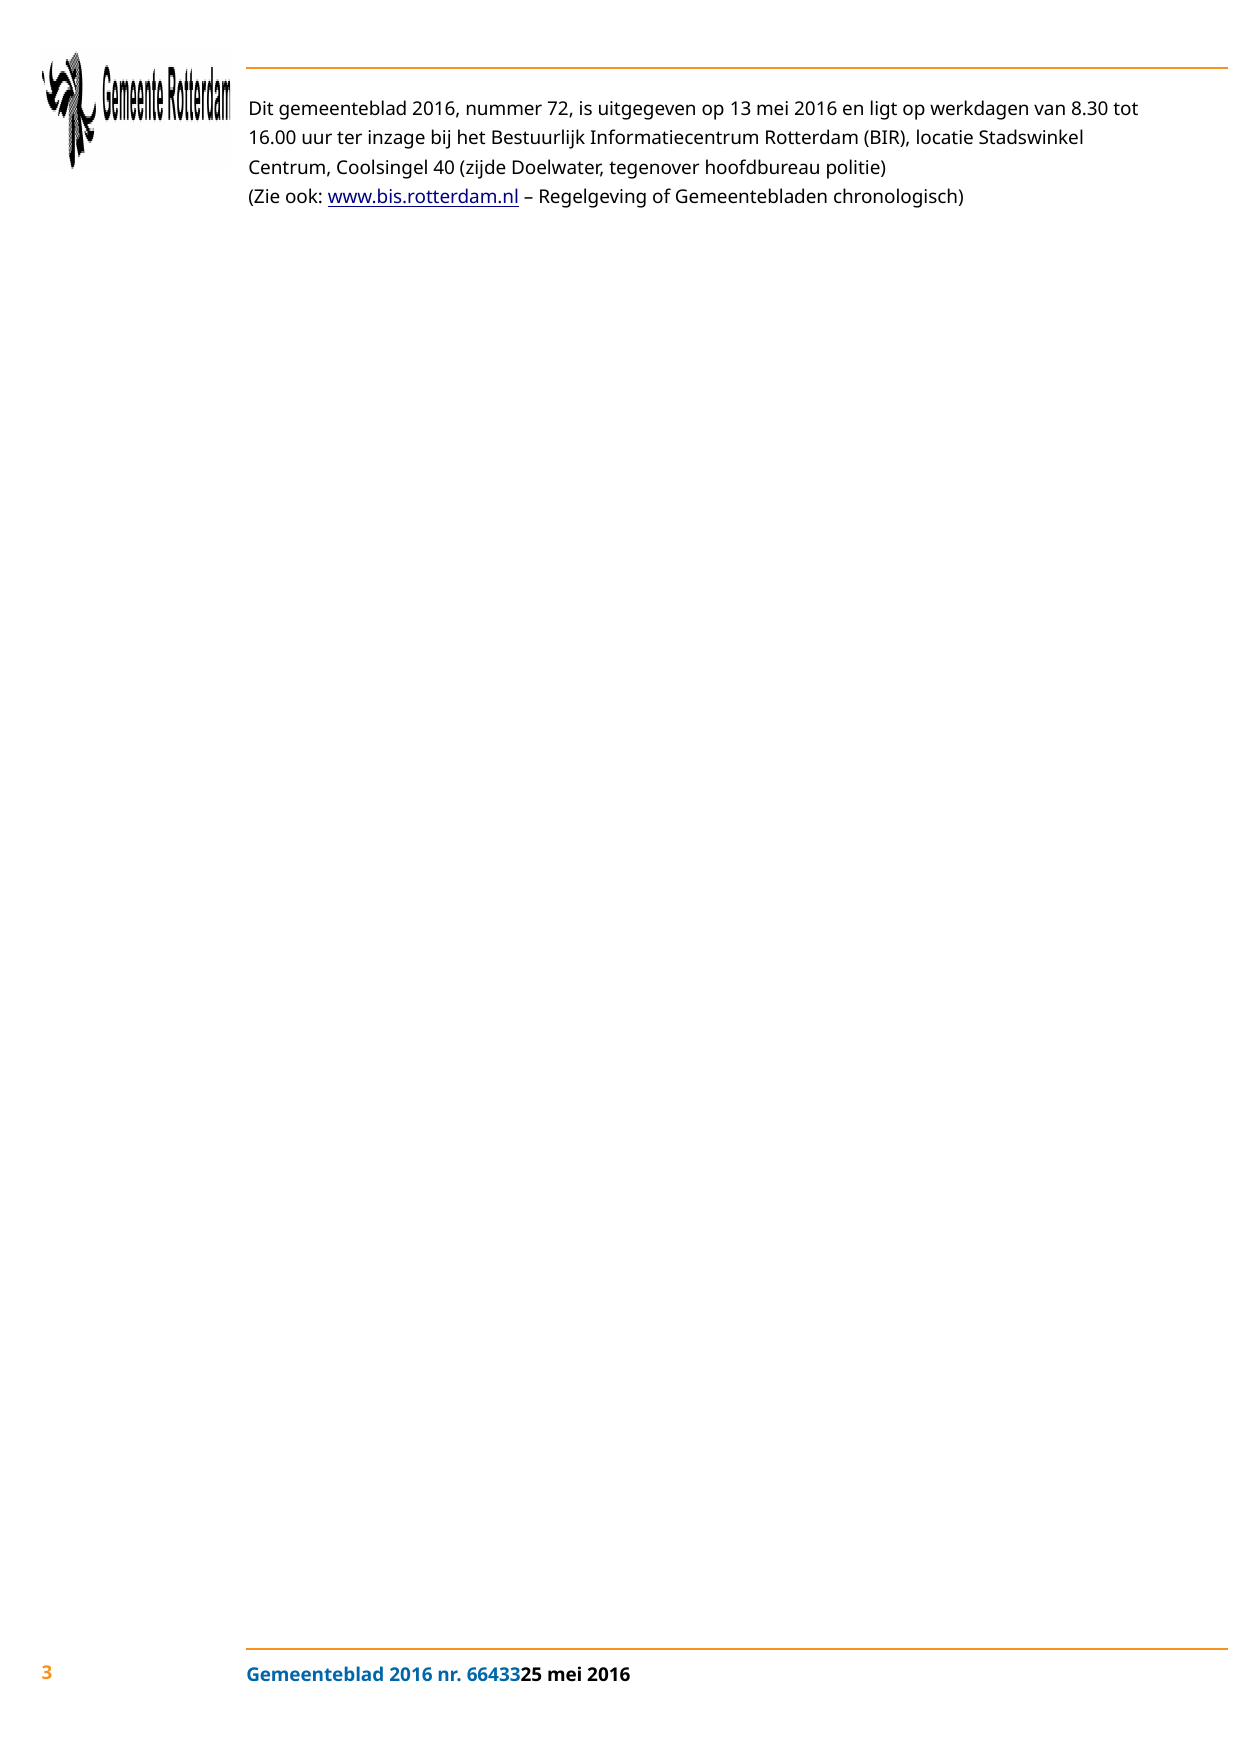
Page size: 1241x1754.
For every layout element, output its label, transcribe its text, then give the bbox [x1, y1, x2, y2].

picture [41, 47, 231, 172]
text Dit gemeenteblad 2016, nummer 72, is uitgegeven op 13 mei 2016 en ligt op werkdagen van 8.30 tot 16.00 uur ter inzage bij het Bestuurlijk Informatiecentrum Rotterdam (BIR), locatie Stadswinkel Centrum, Coolsingel 40 (zijde Doelwater, tegenover hoofdbureau politie) [248, 95, 1152, 180]
text (Zie ook: www.bis.rotterdam.nl – Regelgeving of Gemeentebladen chronologisch) [248, 184, 1152, 209]
